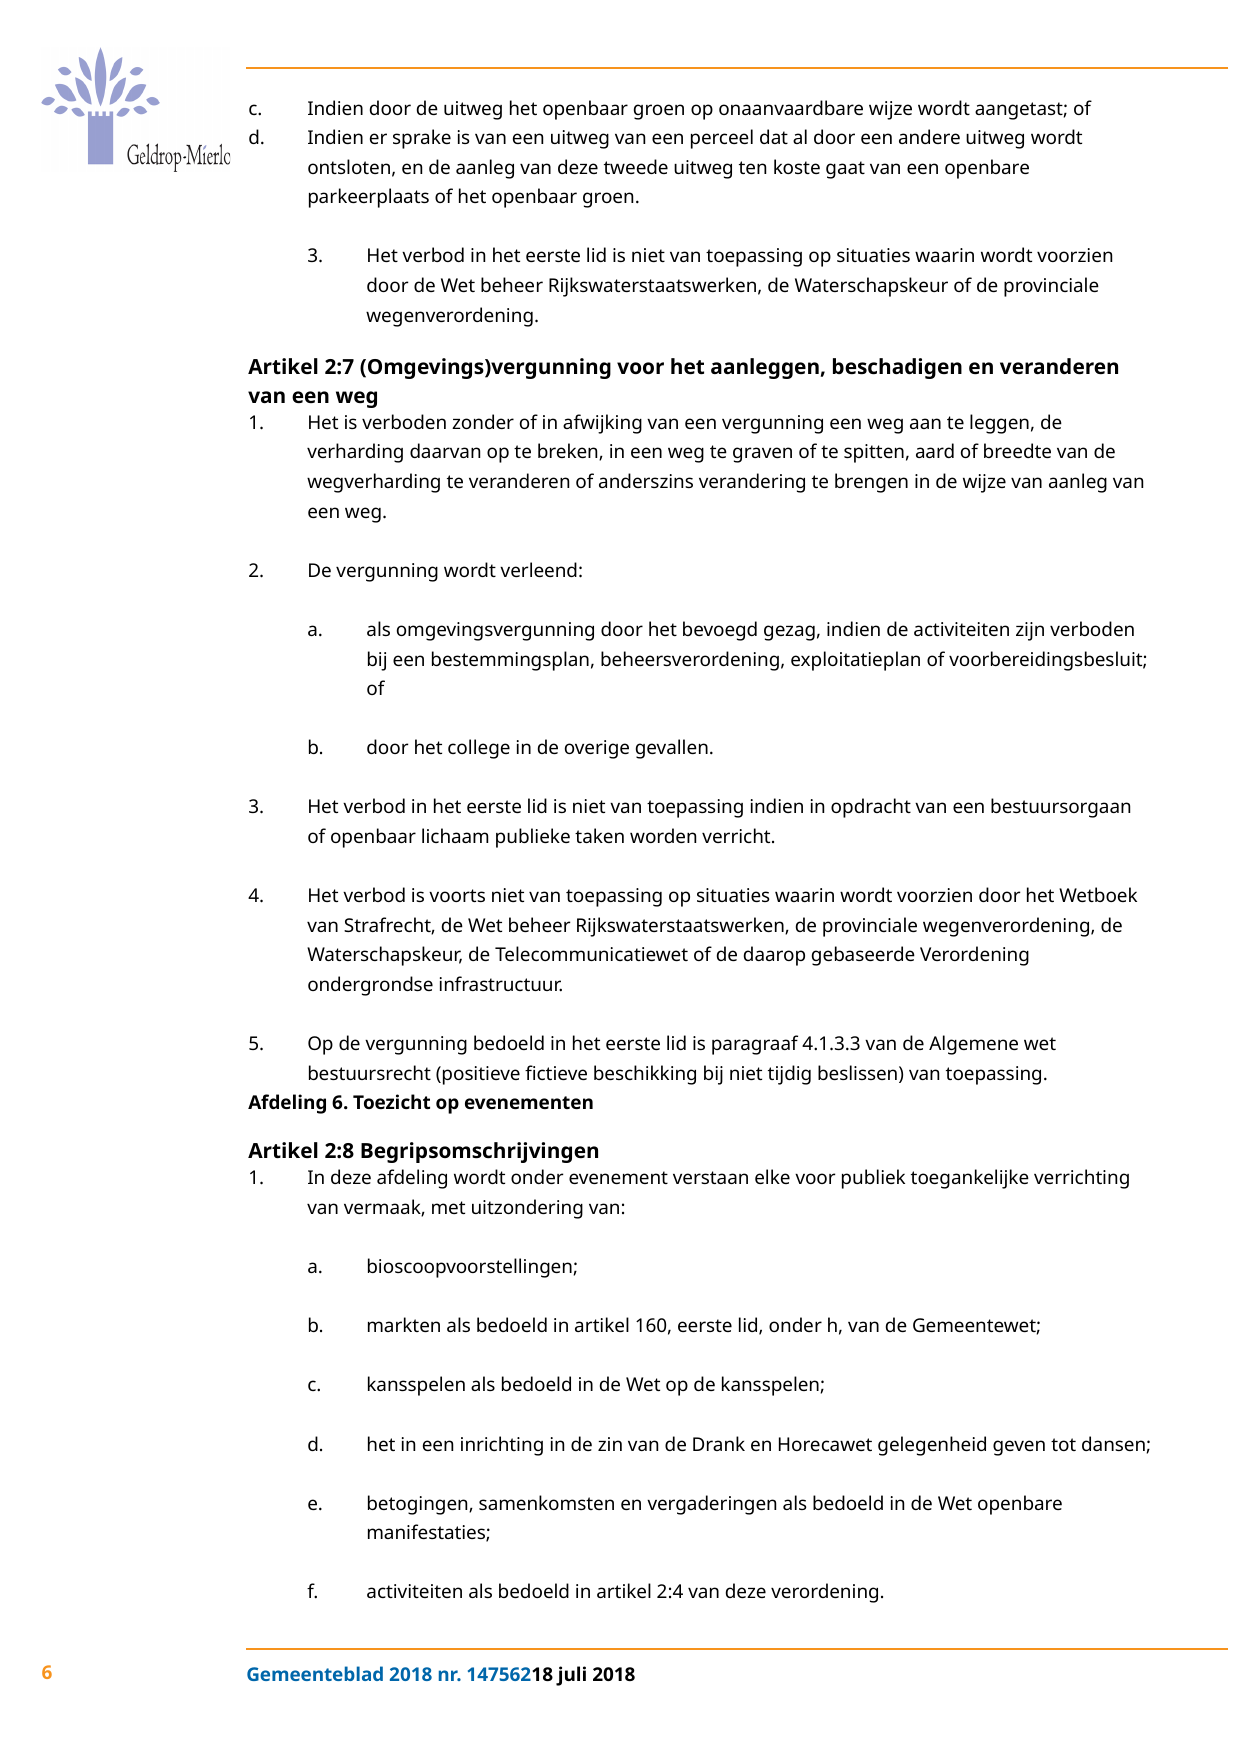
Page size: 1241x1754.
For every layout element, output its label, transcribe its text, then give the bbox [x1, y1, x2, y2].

list Indien door de uitweg het openbaar groen op onaanvaardbare wijze wordt aangetast; of [248, 95, 1152, 121]
list het in een inrichting in de zin van de Drank en Horecawet gelegenheid geven tot dansen; [307, 1431, 1152, 1457]
list kansspelen als bedoeld in de Wet op de kansspelen; [307, 1372, 1152, 1397]
list Het verbod in het eerste lid is niet van toepassing indien in opdracht van een bestuursorgaan of openbaar lichaam publieke taken worden verricht. [248, 794, 1152, 849]
list Het verbod is voorts niet van toepassing op situaties waarin wordt voorzien door het Wetboek van Strafrecht, de Wet beheer Rijkswaterstaatswerken, de provinciale wegenverordening, de Waterschapskeur, de Telecommunicatiewet of de daarop gebaseerde Verordening ondergrondse infrastructuur. [248, 882, 1152, 997]
list De vergunning wordt verleend: [248, 557, 1152, 583]
text Artikel 2:7 (Omgevings)vergunning voor het aanleggen, beschadigen en veranderen van een weg [248, 352, 1152, 409]
list Het verbod in het eerste lid is niet van toepassing op situaties waarin wordt voorzien door de Wet beheer Rijkswaterstaatswerken, de Waterschapskeur of de provinciale wegenverordening. [307, 243, 1152, 328]
list door het college in de overige gevallen. [307, 734, 1152, 760]
list bioscoopvoorstellingen; [307, 1253, 1152, 1279]
list markten als bedoeld in artikel 160, eerste lid, onder h, van de Gemeentewet; [307, 1312, 1152, 1338]
list betogingen, samenkomsten en vergaderingen als bedoeld in de Wet openbare manifestaties; [307, 1490, 1152, 1545]
text Afdeling 6. Toezicht op evenementen [248, 1089, 1152, 1115]
list als omgevingsvergunning door het bevoegd gezag, indien de activiteiten zijn verboden bij een bestemmingsplan, beheersverordening, exploitatieplan of voorbereidingsbesluit; of [307, 616, 1152, 701]
list Op de vergunning bedoeld in het eerste lid is paragraaf 4.1.3.3 van de Algemene wet bestuursrecht (positieve fictieve beschikking bij niet tijdig beslissen) van toepassing. [248, 1030, 1152, 1086]
list Indien er sprake is van een uitweg van een perceel dat al door een andere uitweg wordt ontsloten, en de aanleg van deze tweede uitweg ten koste gaat van een openbare parkeerplaats of het openbaar groen. [248, 124, 1152, 209]
list In deze afdeling wordt onder evenement verstaan elke voor publiek toegankelijke verrichting van vermaak, met uitzondering van: [248, 1164, 1152, 1220]
list Het is verboden zonder of in afwijking van een vergunning een weg aan te leggen, de verharding daarvan op te breken, in een weg te graven of te spitten, aard of breedte van de wegverharding te veranderen of anderszins verandering te brengen in de wijze van aanleg van een weg. [248, 409, 1152, 524]
picture [41, 47, 231, 172]
text Artikel 2:8 Begripsomschrijvingen [248, 1136, 1152, 1164]
list activiteiten als bedoeld in artikel 2:4 van deze verordening. [307, 1579, 1152, 1604]
